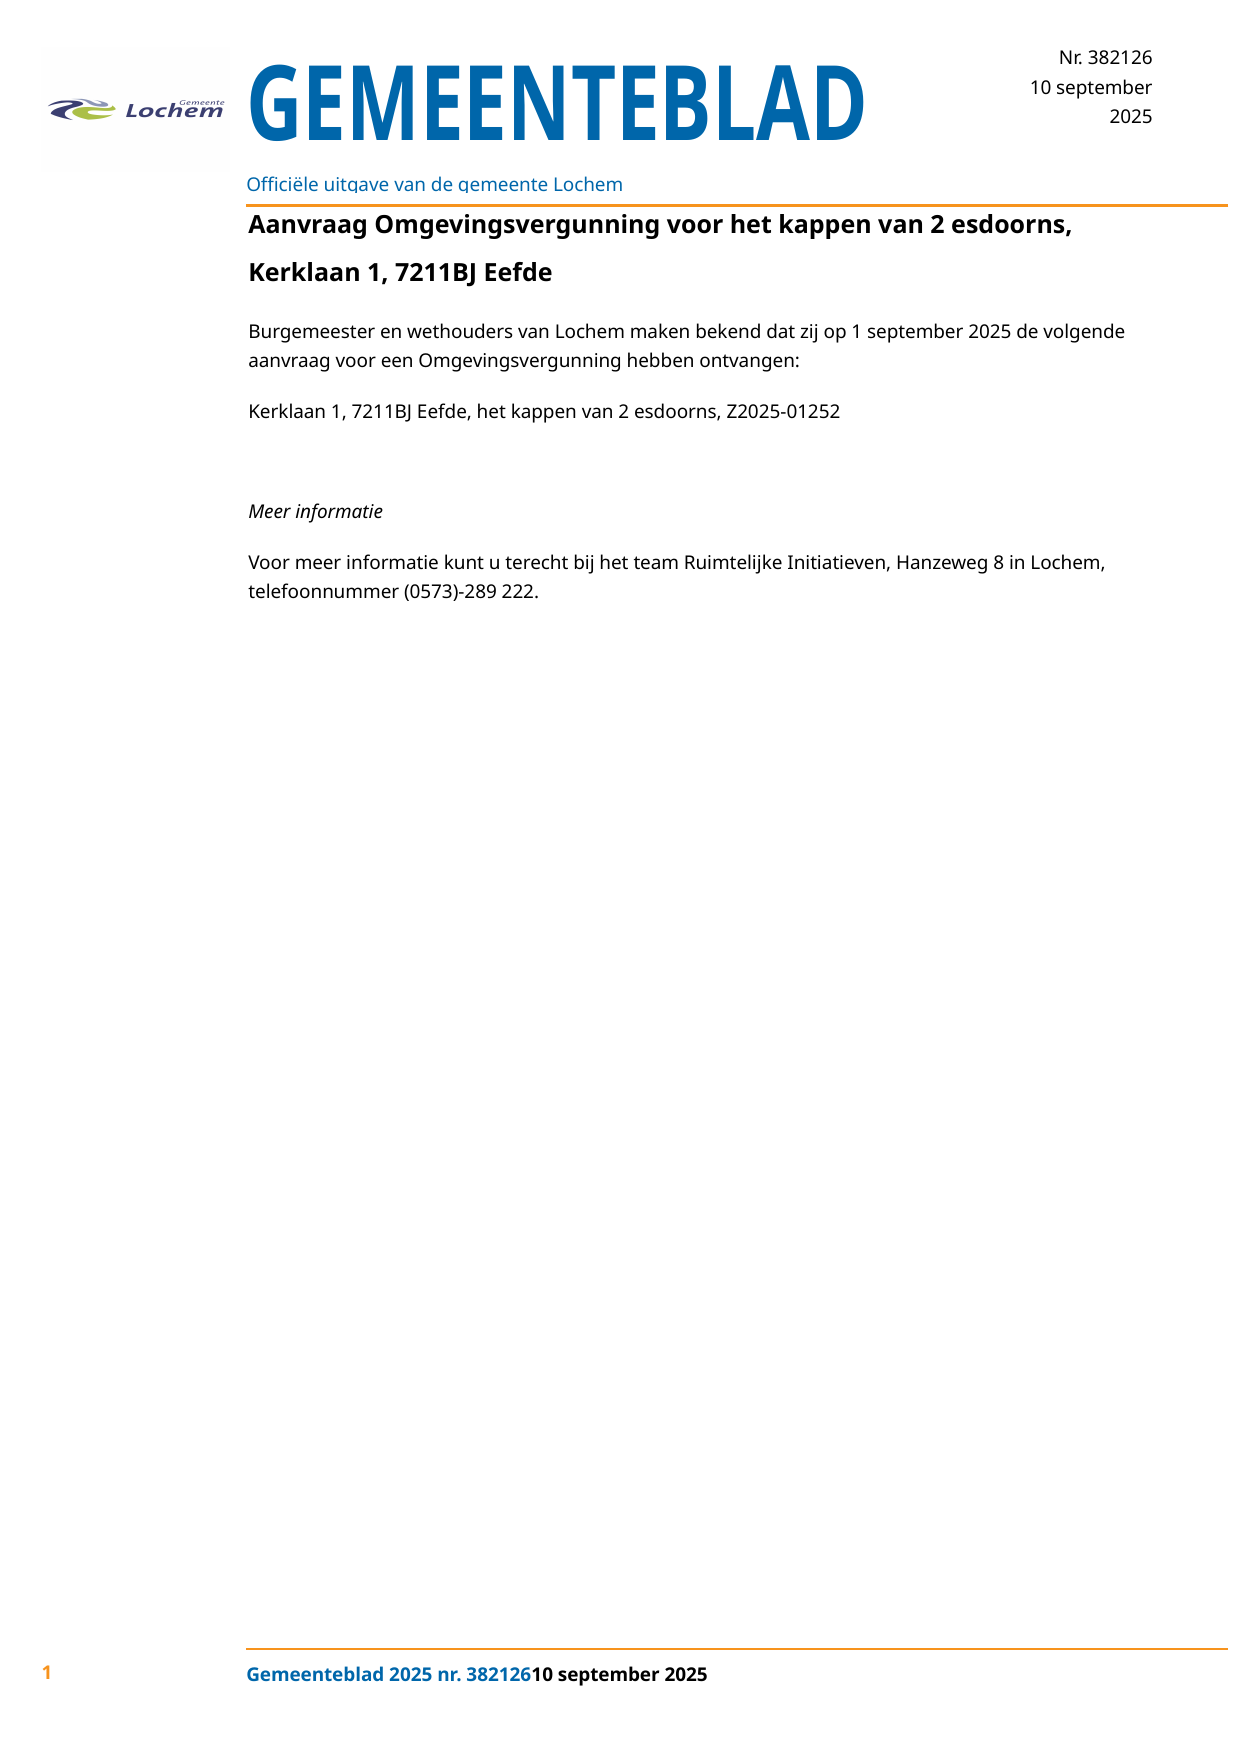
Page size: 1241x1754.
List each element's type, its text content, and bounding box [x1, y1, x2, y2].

text Voor meer informatie kunt u terecht bij het team Ruimtelijke Initiatieven, Hanzeweg 8 in Lochem, telefoonnummer (0573)-289 222. [248, 549, 1152, 604]
text Kerklaan 1, 7211BJ Eefde, het kappen van 2 esdoorns, Z2025-01252 [248, 398, 1152, 424]
picture [41, 47, 231, 172]
text Burgemeester en wethouders van Lochem maken bekend dat zij op 1 september 2025 de volgende aanvraag voor een Omgevingsvergunning hebben ontvangen: [248, 318, 1152, 373]
text Meer informatie [248, 499, 1152, 524]
text Aanvraag Omgevingsvergunning voor het kappen van 2 esdoorns, Kerklaan 1, 7211BJ Eefde [248, 207, 1152, 288]
